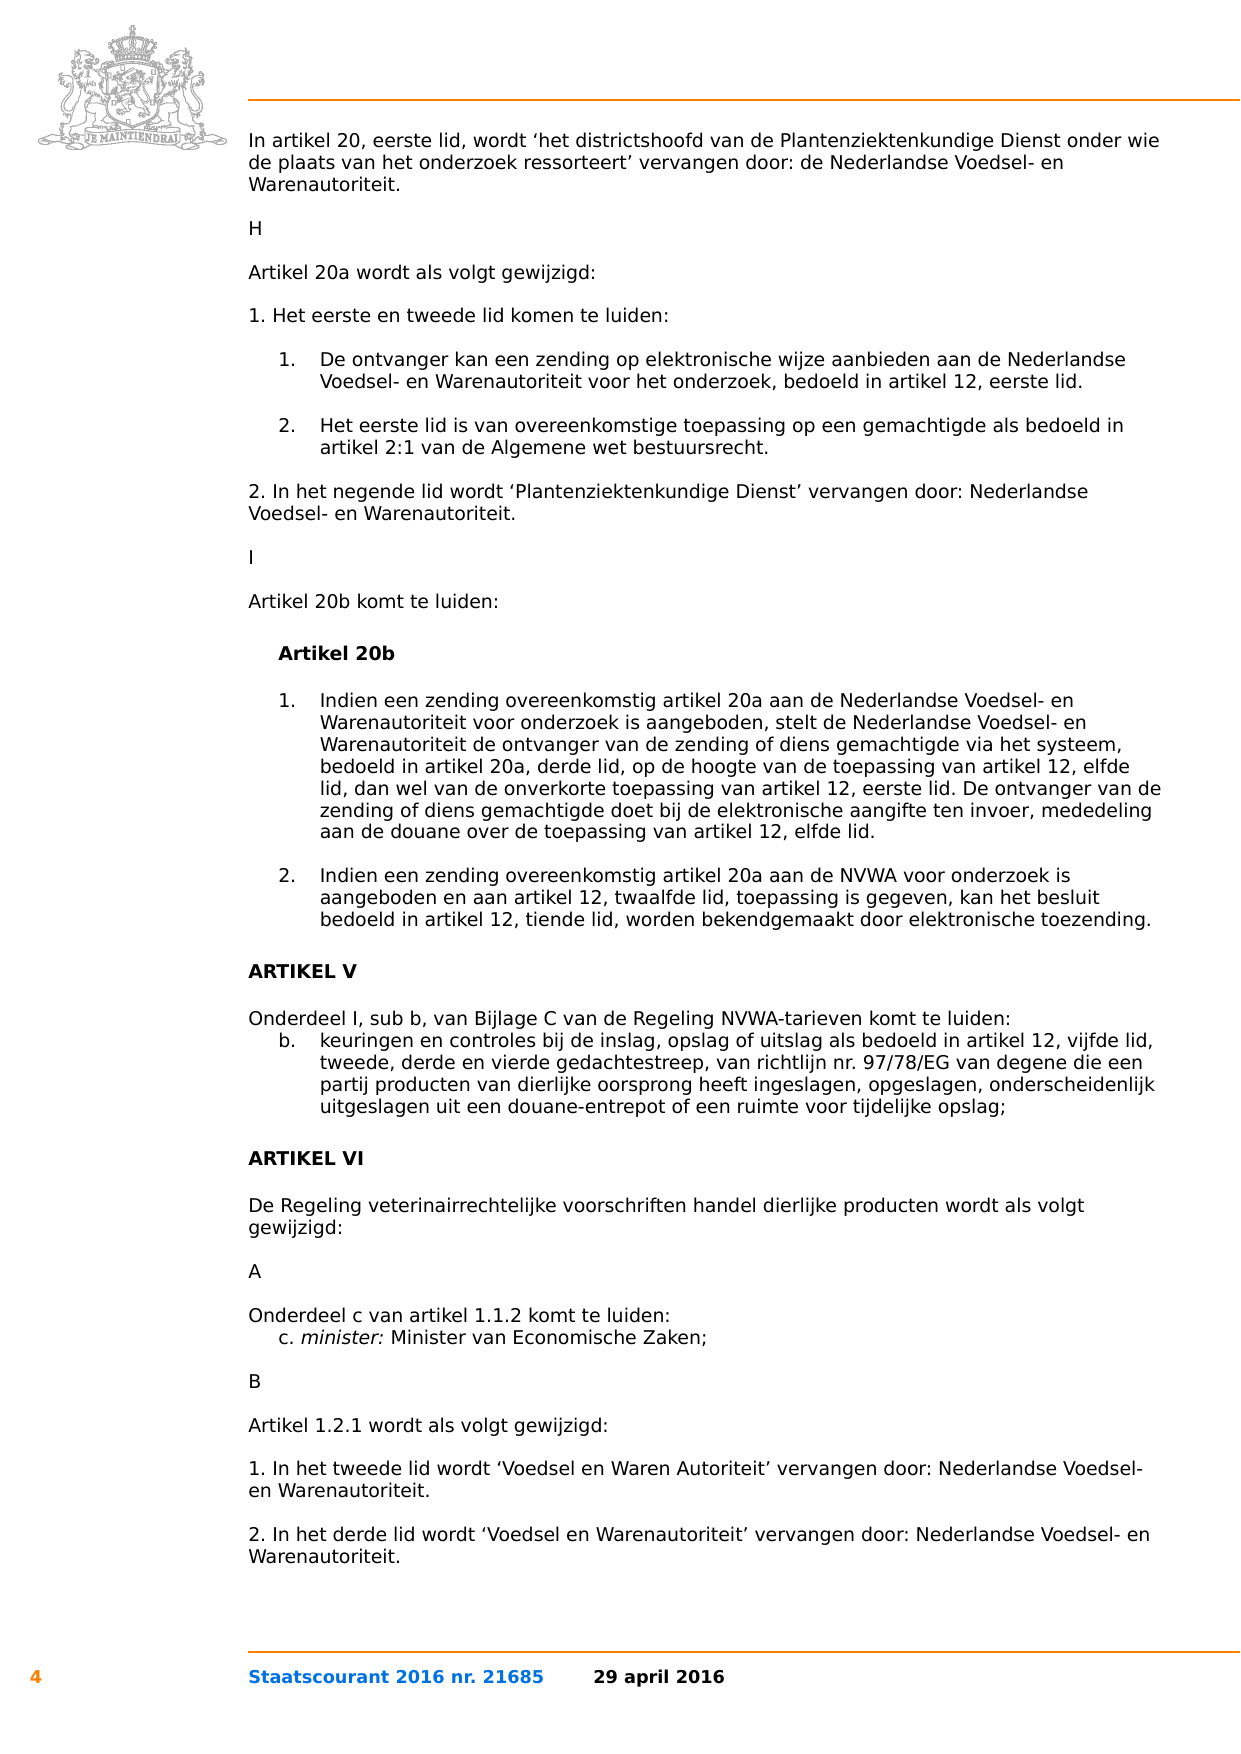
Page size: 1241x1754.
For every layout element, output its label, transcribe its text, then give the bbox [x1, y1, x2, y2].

text Artikel 20a wordt als volgt gewijzigd: [248, 262, 1163, 283]
subtitle Artikel 20b [278, 643, 1163, 664]
picture [38, 25, 227, 150]
text Artikel 20b komt te luiden: [248, 591, 1163, 613]
text 1. De ontvanger kan een zending op elektronische wijze aanbieden aan de Nederlandse Voedsel- en Warenautoriteit voor het onderzoek, bedoeld in artikel 12, eerste lid. [278, 349, 1163, 393]
text 2. In het derde lid wordt ‘Voedsel en Warenautoriteit’ vervangen door: Nederlandse Voedsel- en Warenautoriteit. [248, 1524, 1163, 1568]
text A [248, 1261, 1163, 1283]
text b. keuringen en controles bij de inslag, opslag of uitslag als bedoeld in artikel 12, vijfde lid, tweede, derde en vierde gedachtestreep, van richtlijn nr. 97/78/EG van degene die een partij producten van dierlijke oorsprong heeft ingeslagen, opgeslagen, onderscheidenlijk uitgeslagen uit een douane-entrepot of een ruimte voor tijdelijke opslag; [278, 1030, 1163, 1118]
text B [248, 1371, 1163, 1393]
text c. minister: Minister van Economische Zaken; [278, 1327, 1163, 1349]
text 1. Indien een zending overeenkomstig artikel 20a aan de Nederlandse Voedsel- en Warenautoriteit voor onderzoek is aangeboden, stelt de Nederlandse Voedsel- en Warenautoriteit de ontvanger van de zending of diens gemachtigde via het systeem, bedoeld in artikel 20a, derde lid, op de hoogte van de toepassing van artikel 12, elfde lid, dan wel van de onverkorte toepassing van artikel 12, eerste lid. De ontvanger van de zending of diens gemachtigde doet bij de elektronische aangifte ten invoer, mededeling aan de douane over de toepassing van artikel 12, elfde lid. [278, 689, 1163, 843]
subtitle ARTIKEL V [248, 961, 1163, 983]
subtitle ARTIKEL VI [248, 1148, 1163, 1170]
text De Regeling veterinairrechtelijke voorschriften handel dierlijke producten wordt als volgt gewijzigd: [248, 1195, 1163, 1239]
text 1. In het tweede lid wordt ‘Voedsel en Waren Autoriteit’ vervangen door: Nederlandse Voedsel- en Warenautoriteit. [248, 1458, 1163, 1502]
text 2. Het eerste lid is van overeenkomstige toepassing op een gemachtigde als bedoeld in artikel 2:1 van de Algemene wet bestuursrecht. [278, 415, 1163, 459]
text 2. In het negende lid wordt ‘Plantenziektenkundige Dienst’ vervangen door: Nederlandse Voedsel- en Warenautoriteit. [248, 481, 1163, 525]
text I [248, 547, 1163, 569]
text H [248, 218, 1163, 240]
text 2. Indien een zending overeenkomstig artikel 20a aan de NVWA voor onderzoek is aangeboden en aan artikel 12, twaalfde lid, toepassing is gegeven, kan het besluit bedoeld in artikel 12, tiende lid, worden bekendgemaakt door elektronische toezending. [278, 865, 1163, 931]
text Artikel 1.2.1 wordt als volgt gewijzigd: [248, 1414, 1163, 1436]
text 1. Het eerste en tweede lid komen te luiden: [248, 305, 1163, 327]
text Onderdeel c van artikel 1.1.2 komt te luiden: [248, 1305, 1163, 1327]
text Onderdeel I, sub b, van Bijlage C van de Regeling NVWA-tarieven komt te luiden: [248, 1008, 1163, 1030]
text In artikel 20, eerste lid, wordt ‘het districtshoofd van de Plantenziektenkundige Dienst onder wie de plaats van het onderzoek ressorteert’ vervangen door: de Nederlandse Voedsel- en Warenautoriteit. [248, 130, 1163, 196]
